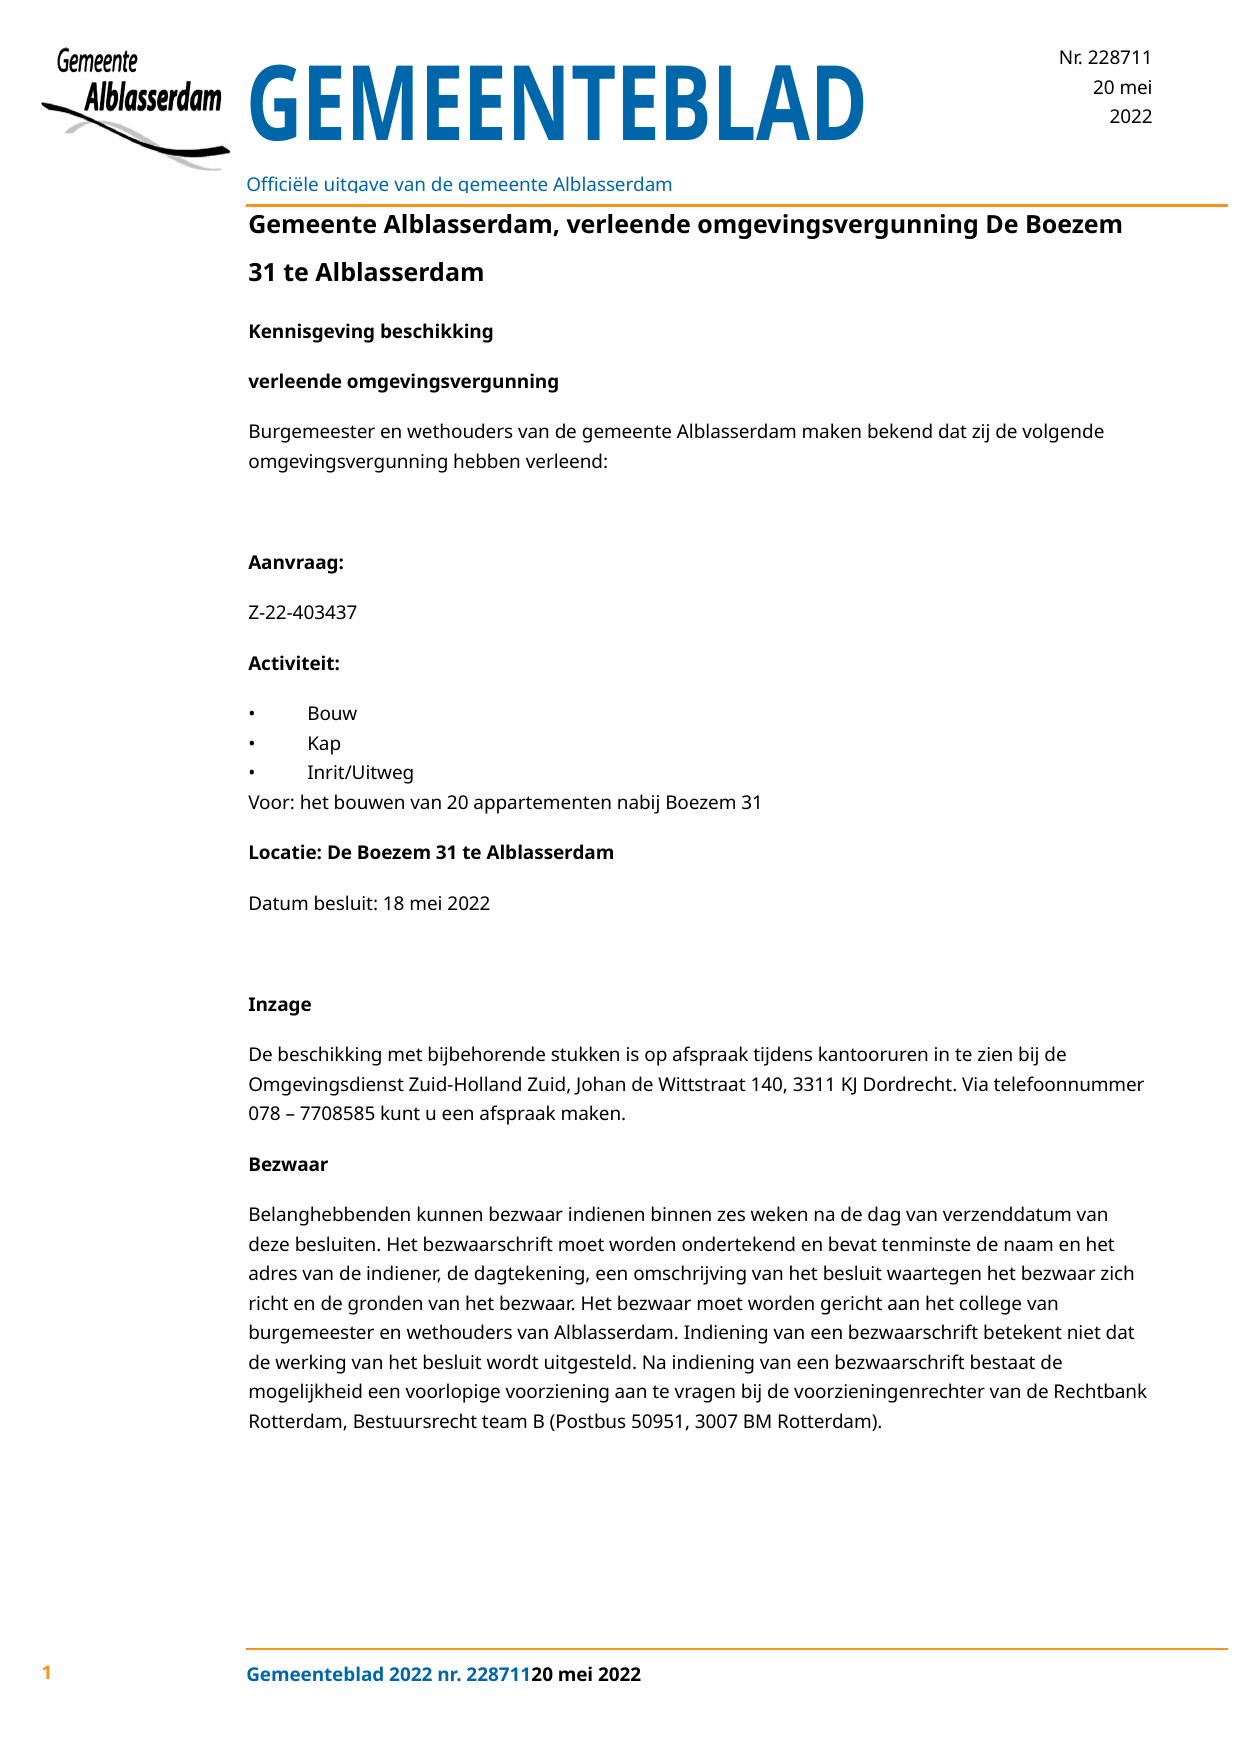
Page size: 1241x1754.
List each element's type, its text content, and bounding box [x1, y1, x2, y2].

text Bezwaar [248, 1151, 1152, 1177]
text De beschikking met bijbehorende stukken is op afspraak tijdens kantooruren in te zien bij de Omgevingsdienst Zuid-Holland Zuid, Johan de Wittstraat 140, 3311 KJ Dordrecht. Via telefoonnummer 078 – 7708585 kunt u een afspraak maken. [248, 1041, 1152, 1126]
text Kennisgeving beschikking [248, 318, 1152, 344]
text Burgemeester en wethouders van de gemeente Alblasserdam maken bekend dat zij de volgende omgevingsvergunning hebben verleend: [248, 419, 1152, 474]
text Z-22-403437 [248, 599, 1152, 625]
text Gemeente Alblasserdam, verleende omgevingsvergunning De Boezem 31 te Alblasserdam [248, 207, 1152, 288]
list Inrit/Uitweg [248, 759, 1152, 785]
picture [41, 47, 231, 172]
text verleende omgevingsvergunning [248, 368, 1152, 394]
text Datum besluit: 18 mei 2022 [248, 890, 1152, 916]
list Bouw [248, 700, 1152, 726]
text Aanvraag: [248, 549, 1152, 575]
text Belanghebbenden kunnen bezwaar indienen binnen zes weken na de dag van verzenddatum van deze besluiten. Het bezwaarschrift moet worden ondertekend en bevat tenminste de naam en het adres van de indiener, de dagtekening, een omschrijving van het besluit waartegen het bezwaar zich richt en de gronden van het bezwaar. Het bezwaar moet worden gericht aan het college van burgemeester en wethouders van Alblasserdam. Indiening van een bezwaarschrift betekent niet dat de werking van het besluit wordt uitgesteld. Na indiening van een bezwaarschrift bestaat de mogelijkheid een voorlopige voorziening aan te vragen bij de voorzieningenrechter van de Rechtbank Rotterdam, Bestuursrecht team B (Postbus 50951, 3007 BM Rotterdam). [248, 1201, 1152, 1434]
text Voor: het bouwen van 20 appartementen nabij Boezem 31 [248, 789, 1152, 815]
text Locatie: De Boezem 31 te Alblasserdam [248, 839, 1152, 865]
text Inzage [248, 991, 1152, 1017]
list Kap [248, 730, 1152, 756]
text Activiteit: [248, 650, 1152, 676]
